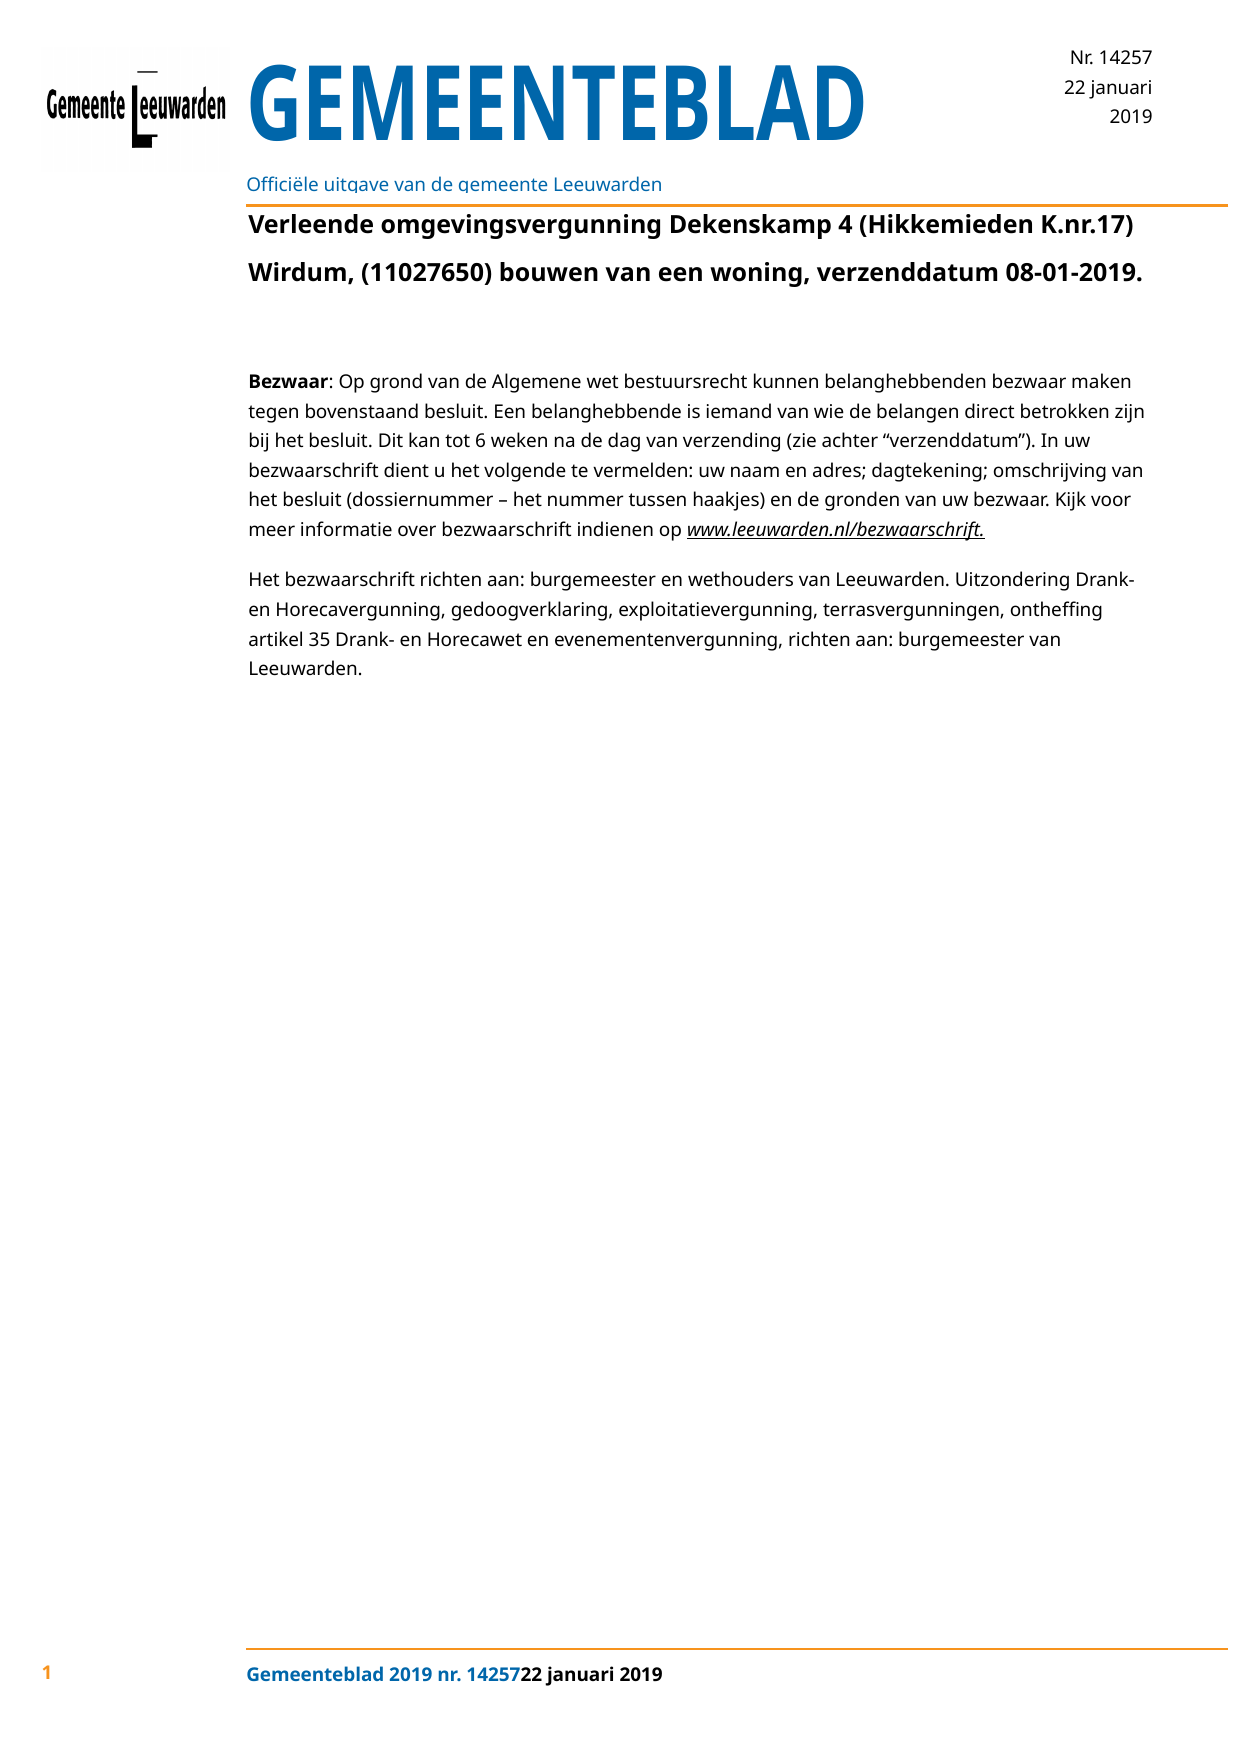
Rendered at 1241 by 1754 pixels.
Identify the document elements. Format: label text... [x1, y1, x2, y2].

text Verleende omgevingsvergunning Dekenskamp 4 (Hikkemieden K.nr.17) Wirdum, (11027650) bouwen van een woning, verzenddatum 08-01-2019. [248, 207, 1152, 288]
text Het bezwaarschrift richten aan: burgemeester en wethouders van Leeuwarden. Uitzondering Drank- en Horecavergunning, gedoogverklaring, exploitatievergunning, terrasvergunningen, ontheffing artikel 35 Drank- en Horecawet en evenementenvergunning, richten aan: burgemeester van Leeuwarden. [248, 567, 1152, 681]
text Bezwaar: Op grond van de Algemene wet bestuursrecht kunnen belanghebbenden bezwaar maken tegen bovenstaand besluit. Een belanghebbende is iemand van wie de belangen direct betrokken zijn bij het besluit. Dit kan tot 6 weken na de dag van verzending (zie achter “verzenddatum”). In uw bezwaarschrift dient u het volgende te vermelden: uw naam en adres; dagtekening; omschrijving van het besluit (dossiernummer – het nummer tussen haakjes) en de gronden van uw bezwaar. Kijk voor meer informatie over bezwaarschrift indienen op www.leeuwarden.nl/bezwaarschrift. [248, 368, 1152, 542]
picture [41, 47, 231, 172]
